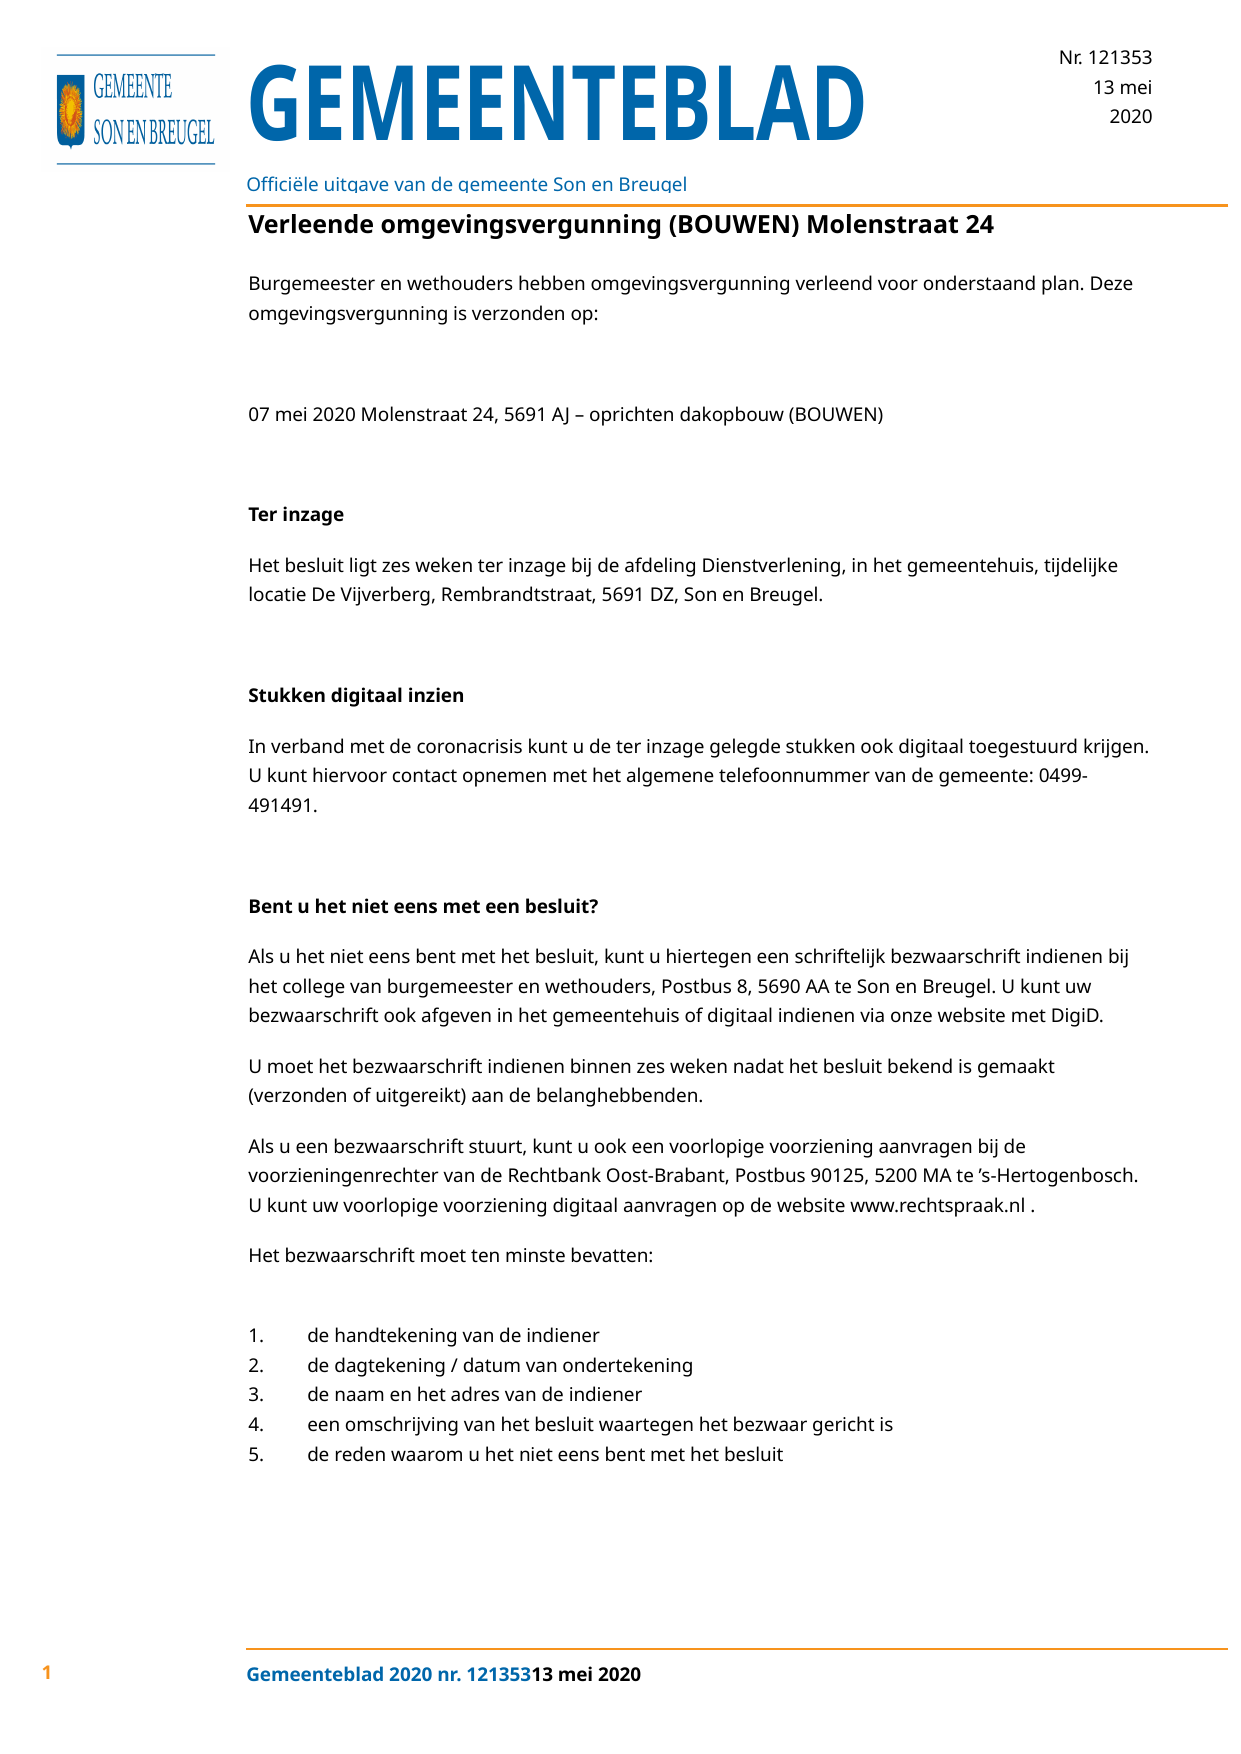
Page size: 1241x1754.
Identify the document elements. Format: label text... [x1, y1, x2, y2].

text Als u een bezwaarschrift stuurt, kunt u ook een voorlopige voorziening aanvragen bij de voorzieningenrechter van de Rechtbank Oost-Brabant, Postbus 90125, 5200 MA te ’s-Hertogenbosch. U kunt uw voorlopige voorziening digitaal aanvragen op de website www.rechtspraak.nl . [248, 1133, 1152, 1218]
list de reden waarom u het niet eens bent met het besluit [248, 1441, 1152, 1466]
text Verleende omgevingsvergunning (BOUWEN) Molenstraat 24 [248, 207, 1152, 241]
text In verband met de coronacrisis kunt u de ter inzage gelegde stukken ook digitaal toegestuurd krijgen. U kunt hiervoor contact opnemen met het algemene telefoonnummer van de gemeente: 0499-491491. [248, 733, 1152, 818]
text Het bezwaarschrift moet ten minste bevatten: [248, 1242, 1152, 1268]
text Ter inzage [248, 502, 1152, 527]
list de naam en het adres van de indiener [248, 1382, 1152, 1407]
text Het besluit ligt zes weken ter inzage bij de afdeling Dienstverlening, in het gemeentehuis, tijdelijke locatie De Vijverberg, Rembrandtstraat, 5691 DZ, Son en Breugel. [248, 552, 1152, 607]
text Bent u het niet eens met een besluit? [248, 893, 1152, 918]
text Als u het niet eens bent met het besluit, kunt u hiertegen een schriftelijk bezwaarschrift indienen bij het college van burgemeester en wethouders, Postbus 8, 5690 AA te Son en Breugel. U kunt uw bezwaarschrift ook afgeven in het gemeentehuis of digitaal indienen via onze website met DigiD. [248, 943, 1152, 1028]
list de handtekening van de indiener [248, 1322, 1152, 1348]
text Stukken digitaal inzien [248, 682, 1152, 708]
list de dagtekening / datum van ondertekening [248, 1352, 1152, 1378]
text Burgemeester en wethouders hebben omgevingsvergunning verleend voor onderstaand plan. Deze omgevingsvergunning is verzonden op: [248, 270, 1152, 326]
list een omschrijving van het besluit waartegen het bezwaar gericht is [248, 1411, 1152, 1437]
text 07 mei 2020 Molenstraat 24, 5691 AJ – oprichten dakopbouw (BOUWEN) [248, 401, 1152, 426]
text U moet het bezwaarschrift indienen binnen zes weken nadat het besluit bekend is gemaakt (verzonden of uitgereikt) aan de belanghebbenden. [248, 1053, 1152, 1108]
picture [41, 47, 231, 172]
